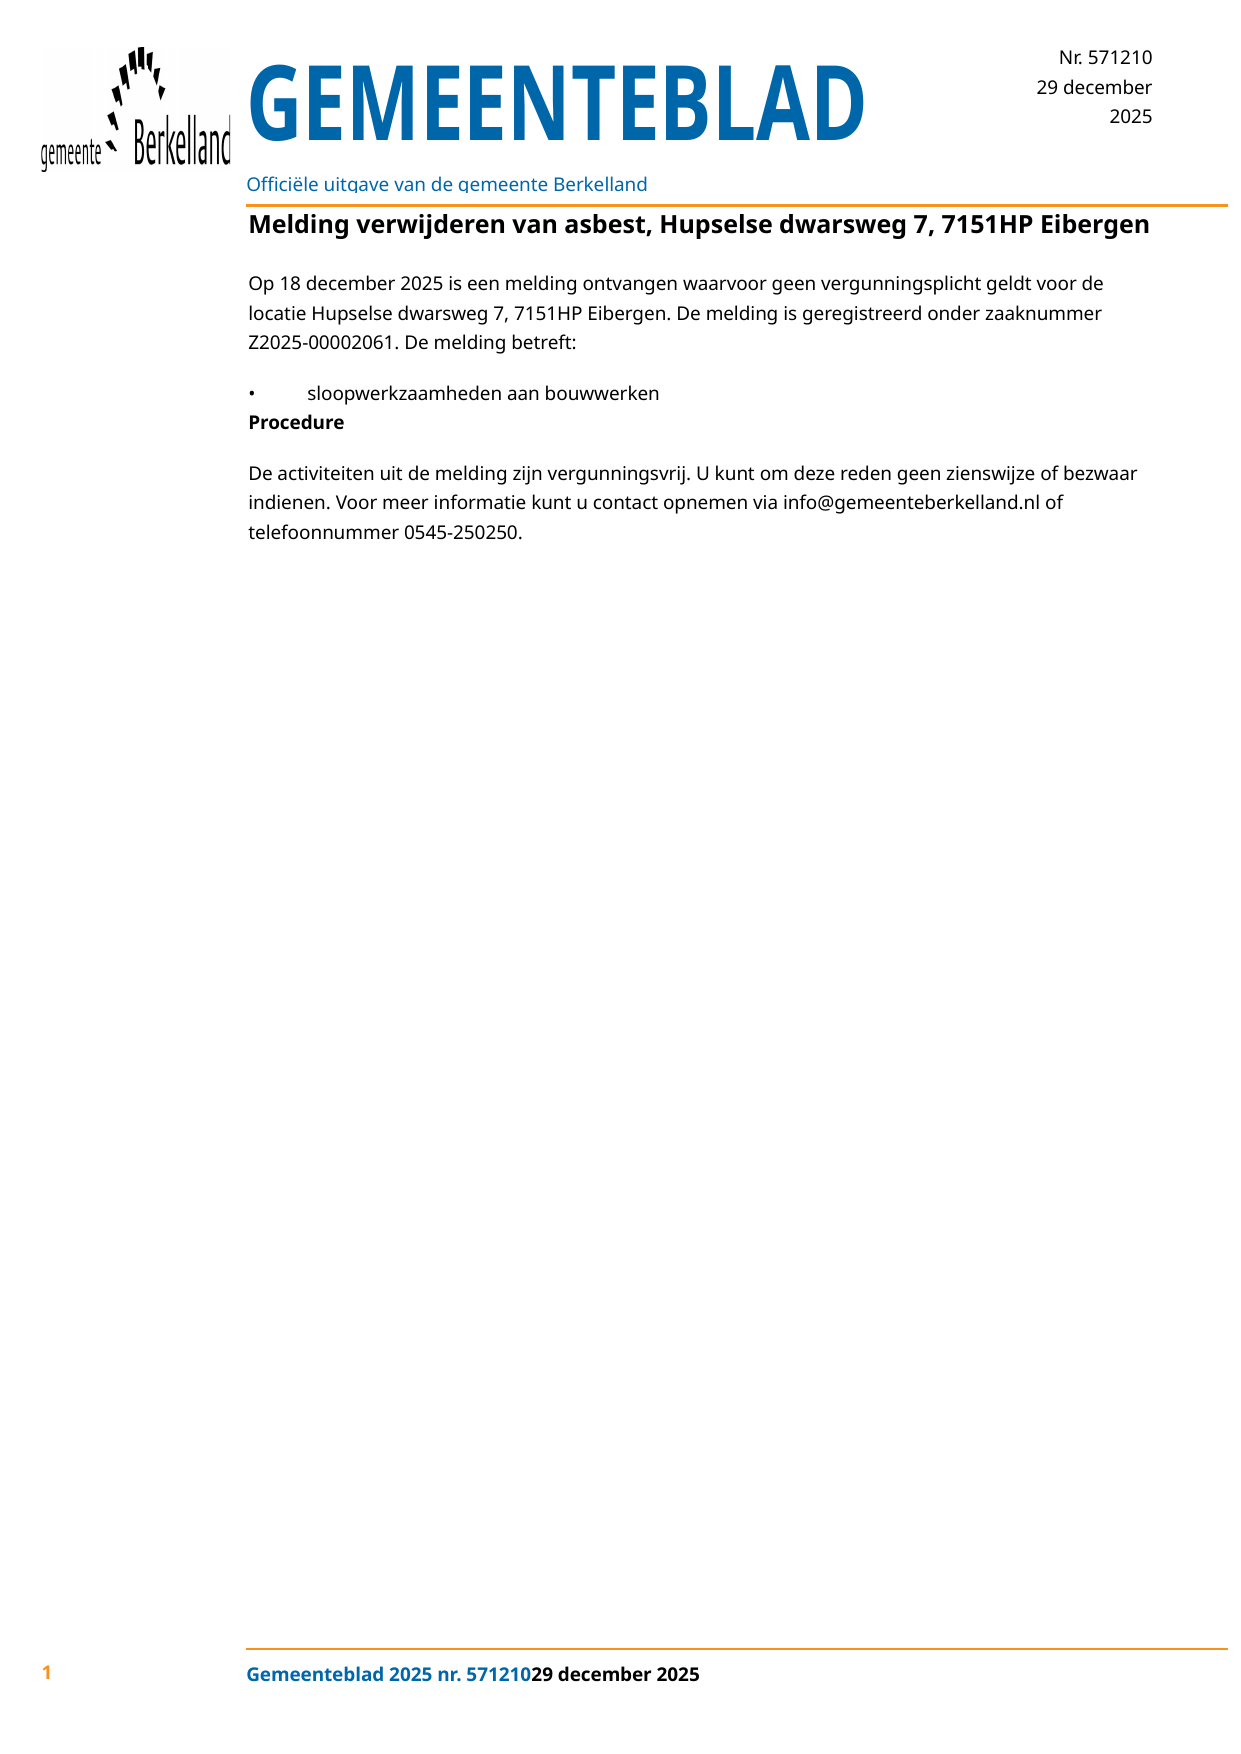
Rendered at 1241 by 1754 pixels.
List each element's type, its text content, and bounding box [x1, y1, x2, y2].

list sloopwerkzaamheden aan bouwwerken [248, 380, 1152, 406]
text Op 18 december 2025 is een melding ontvangen waarvoor geen vergunningsplicht geldt voor de locatie Hupselse dwarsweg 7, 7151HP Eibergen. De melding is geregistreerd onder zaaknummer Z2025-00002061. De melding betreft: [248, 270, 1152, 355]
text Melding verwijderen van asbest, Hupselse dwarsweg 7, 7151HP Eibergen [248, 207, 1152, 241]
picture [41, 47, 231, 172]
text Procedure [248, 409, 1152, 435]
text De activiteiten uit de melding zijn vergunningsvrij. U kunt om deze reden geen zienswijze of bezwaar indienen. Voor meer informatie kunt u contact opnemen via info@gemeenteberkelland.nl of telefoonnummer 0545-250250. [248, 460, 1152, 545]
